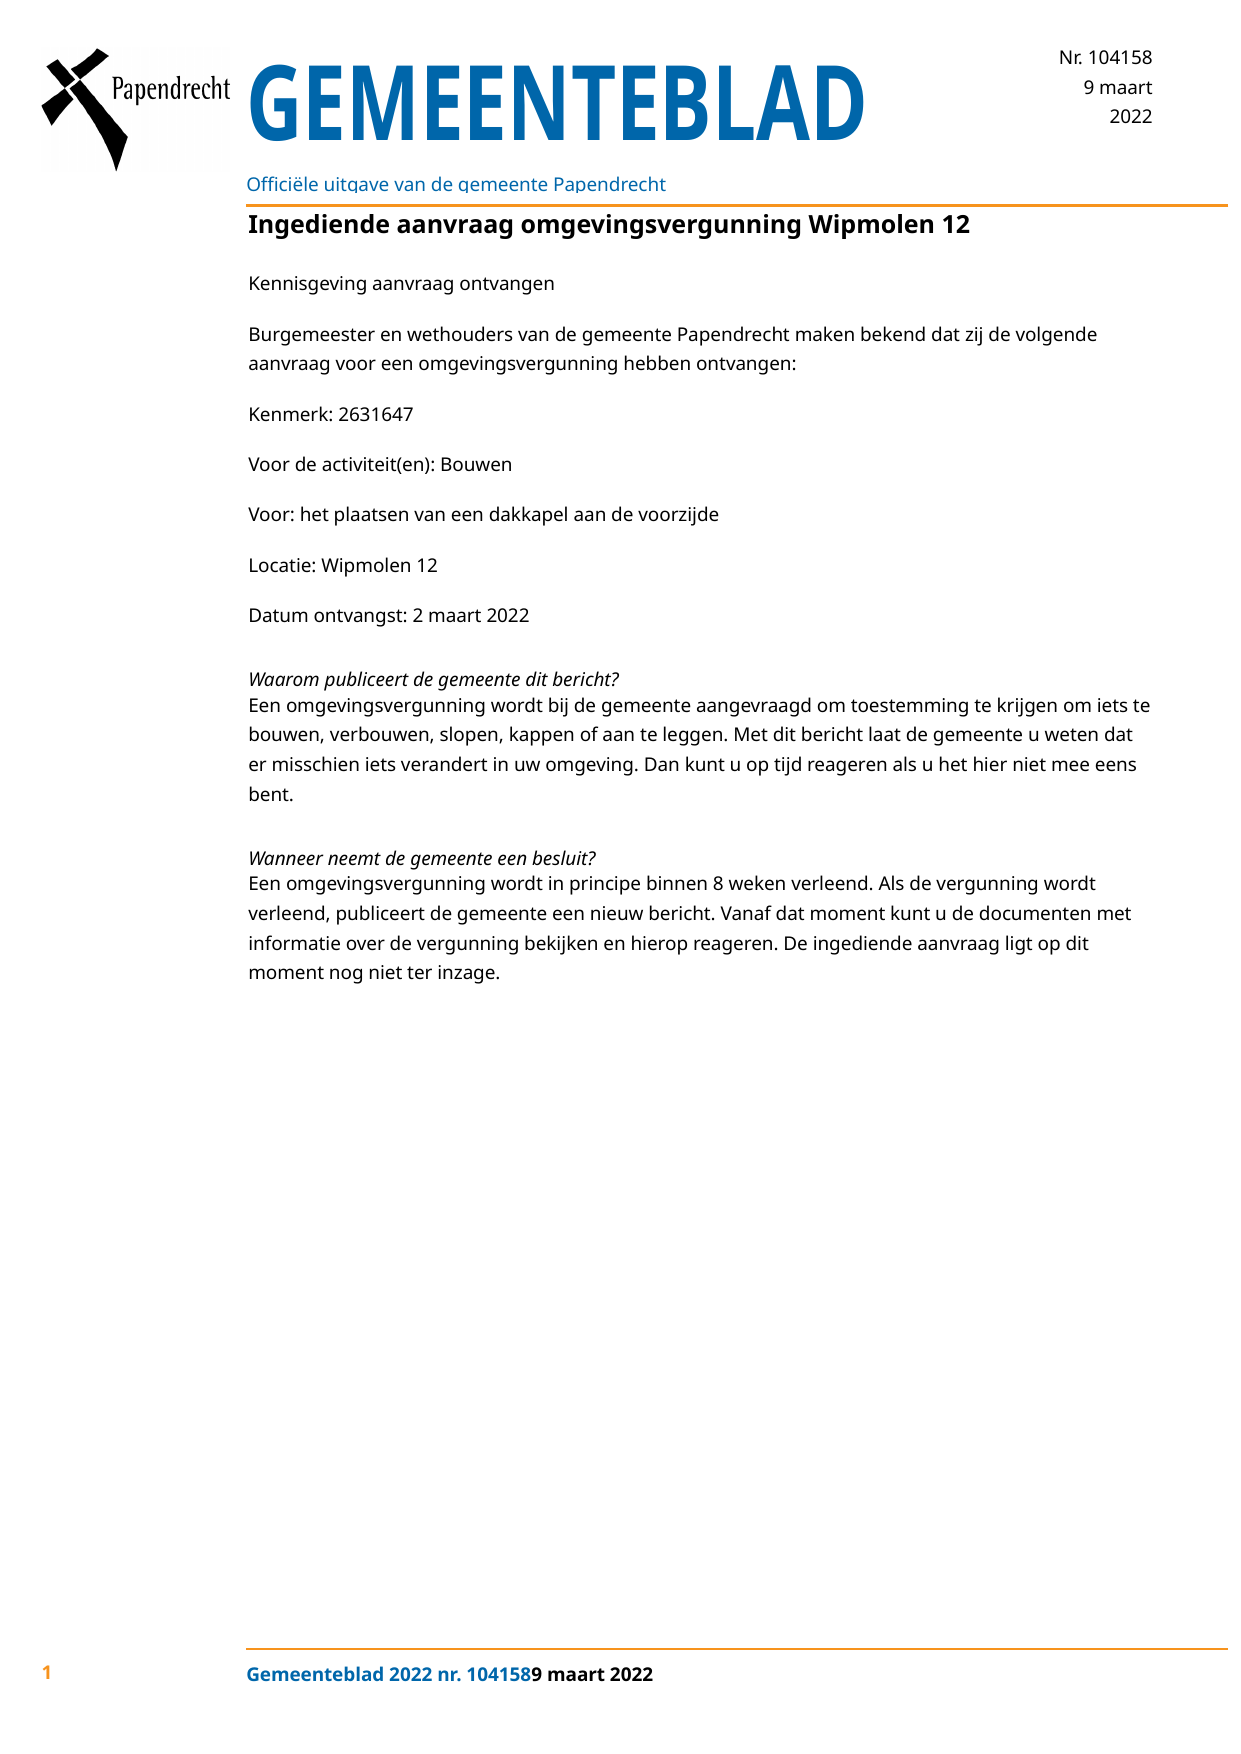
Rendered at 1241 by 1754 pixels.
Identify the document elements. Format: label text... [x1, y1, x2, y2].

text Kennisgeving aanvraag ontvangen [248, 270, 1152, 296]
text Kenmerk: 2631647 [248, 401, 1152, 426]
text Voor: het plaatsen van een dakkapel aan de voorzijde [248, 502, 1152, 527]
text Een omgevingsvergunning wordt bij de gemeente aangevraagd om toestemming te krijgen om iets te bouwen, verbouwen, slopen, kappen of aan te leggen. Met dit bericht laat de gemeente u weten dat er misschien iets verandert in uw omgeving. Dan kunt u op tijd reageren als u het hier niet mee eens bent. [248, 692, 1152, 807]
text Burgemeester en wethouders van de gemeente Papendrecht maken bekend dat zij de volgende aanvraag voor een omgevingsvergunning hebben ontvangen: [248, 321, 1152, 376]
text Datum ontvangst: 2 maart 2022 [248, 602, 1152, 628]
picture [41, 47, 231, 172]
text Locatie: Wipmolen 12 [248, 552, 1152, 578]
text Wanneer neemt de gemeente een besluit? [248, 845, 1152, 871]
text Een omgevingsvergunning wordt in principe binnen 8 weken verleend. Als de vergunning wordt verleend, publiceert de gemeente een nieuw bericht. Vanaf dat moment kunt u de documenten met informatie over de vergunning bekijken en hierop reageren. De ingediende aanvraag ligt op dit moment nog niet ter inzage. [248, 871, 1152, 985]
text Waarom publiceert de gemeente dit bericht? [248, 666, 1152, 692]
text Voor de activiteit(en): Bouwen [248, 451, 1152, 477]
text Ingediende aanvraag omgevingsvergunning Wipmolen 12 [248, 207, 1152, 241]
